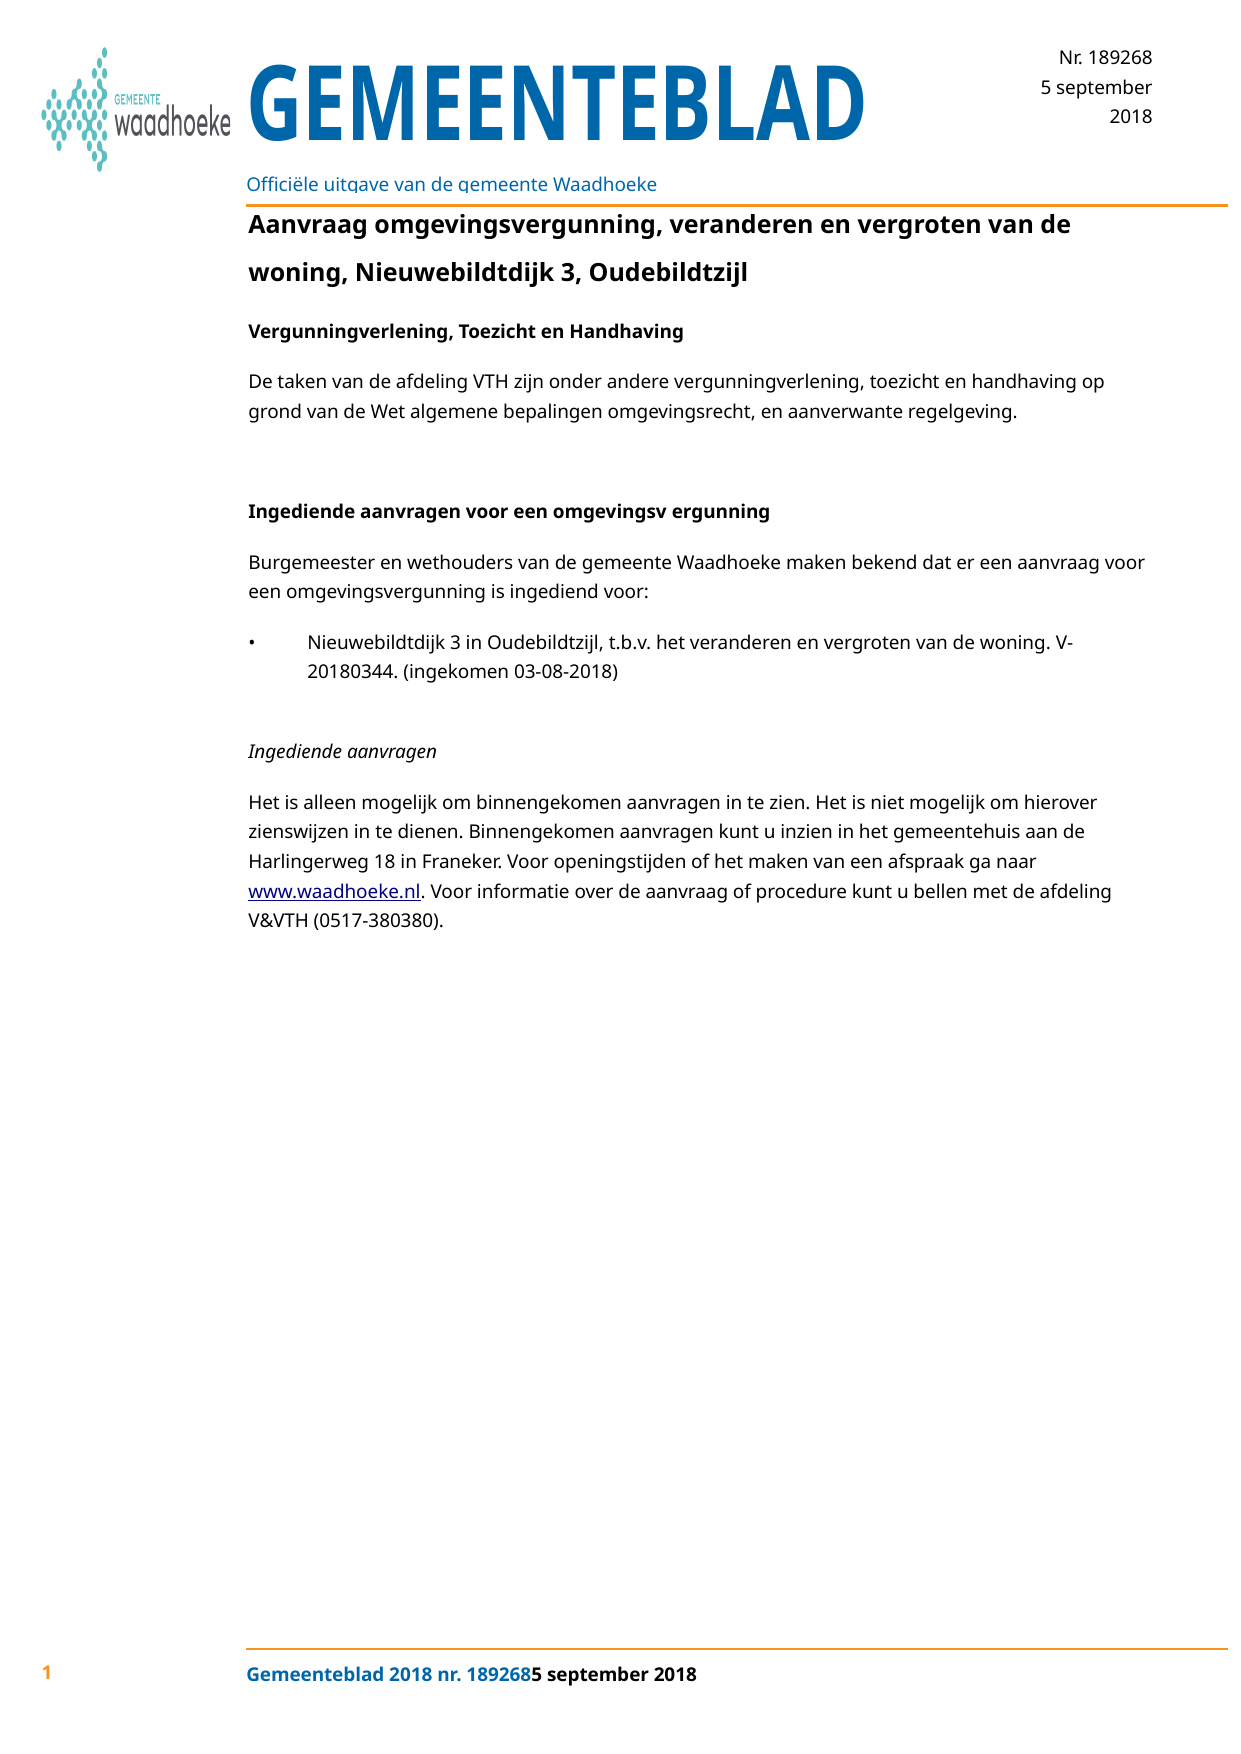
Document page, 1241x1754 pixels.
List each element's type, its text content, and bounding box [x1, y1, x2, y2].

text Vergunningverlening, Toezicht en Handhaving [248, 318, 1152, 344]
text Ingediende aanvragen [248, 739, 1152, 764]
text De taken van de afdeling VTH zijn onder andere vergunningverlening, toezicht en handhaving op grond van de Wet algemene bepalingen omgevingsrecht, en aanverwante regelgeving. [248, 368, 1152, 424]
text Ingediende aanvragen voor een omgevingsv ergunning [248, 499, 1152, 524]
text Burgemeester en wethouders van de gemeente Waadhoeke maken bekend dat er een aanvraag voor een omgevingsvergunning is ingediend voor: [248, 549, 1152, 604]
picture [41, 47, 231, 172]
list Nieuwebildtdijk 3 in Oudebildtzijl, t.b.v. het veranderen en vergroten van de woning. V-20180344. (ingekomen 03-08-2018) [248, 629, 1152, 684]
text Aanvraag omgevingsvergunning, veranderen en vergroten van de woning, Nieuwebildtdijk 3, Oudebildtzijl [248, 207, 1152, 288]
text Het is alleen mogelijk om binnengekomen aanvragen in te zien. Het is niet mogelijk om hierover zienswijzen in te dienen. Binnengekomen aanvragen kunt u inzien in het gemeentehuis aan de Harlingerweg 18 in Franeker. Voor openingstijden of het maken van een afspraak ga naar www.waadhoeke.nl. Voor informatie over de aanvraag of procedure kunt u bellen met de afdeling V&VTH (0517-380380). [248, 789, 1152, 933]
